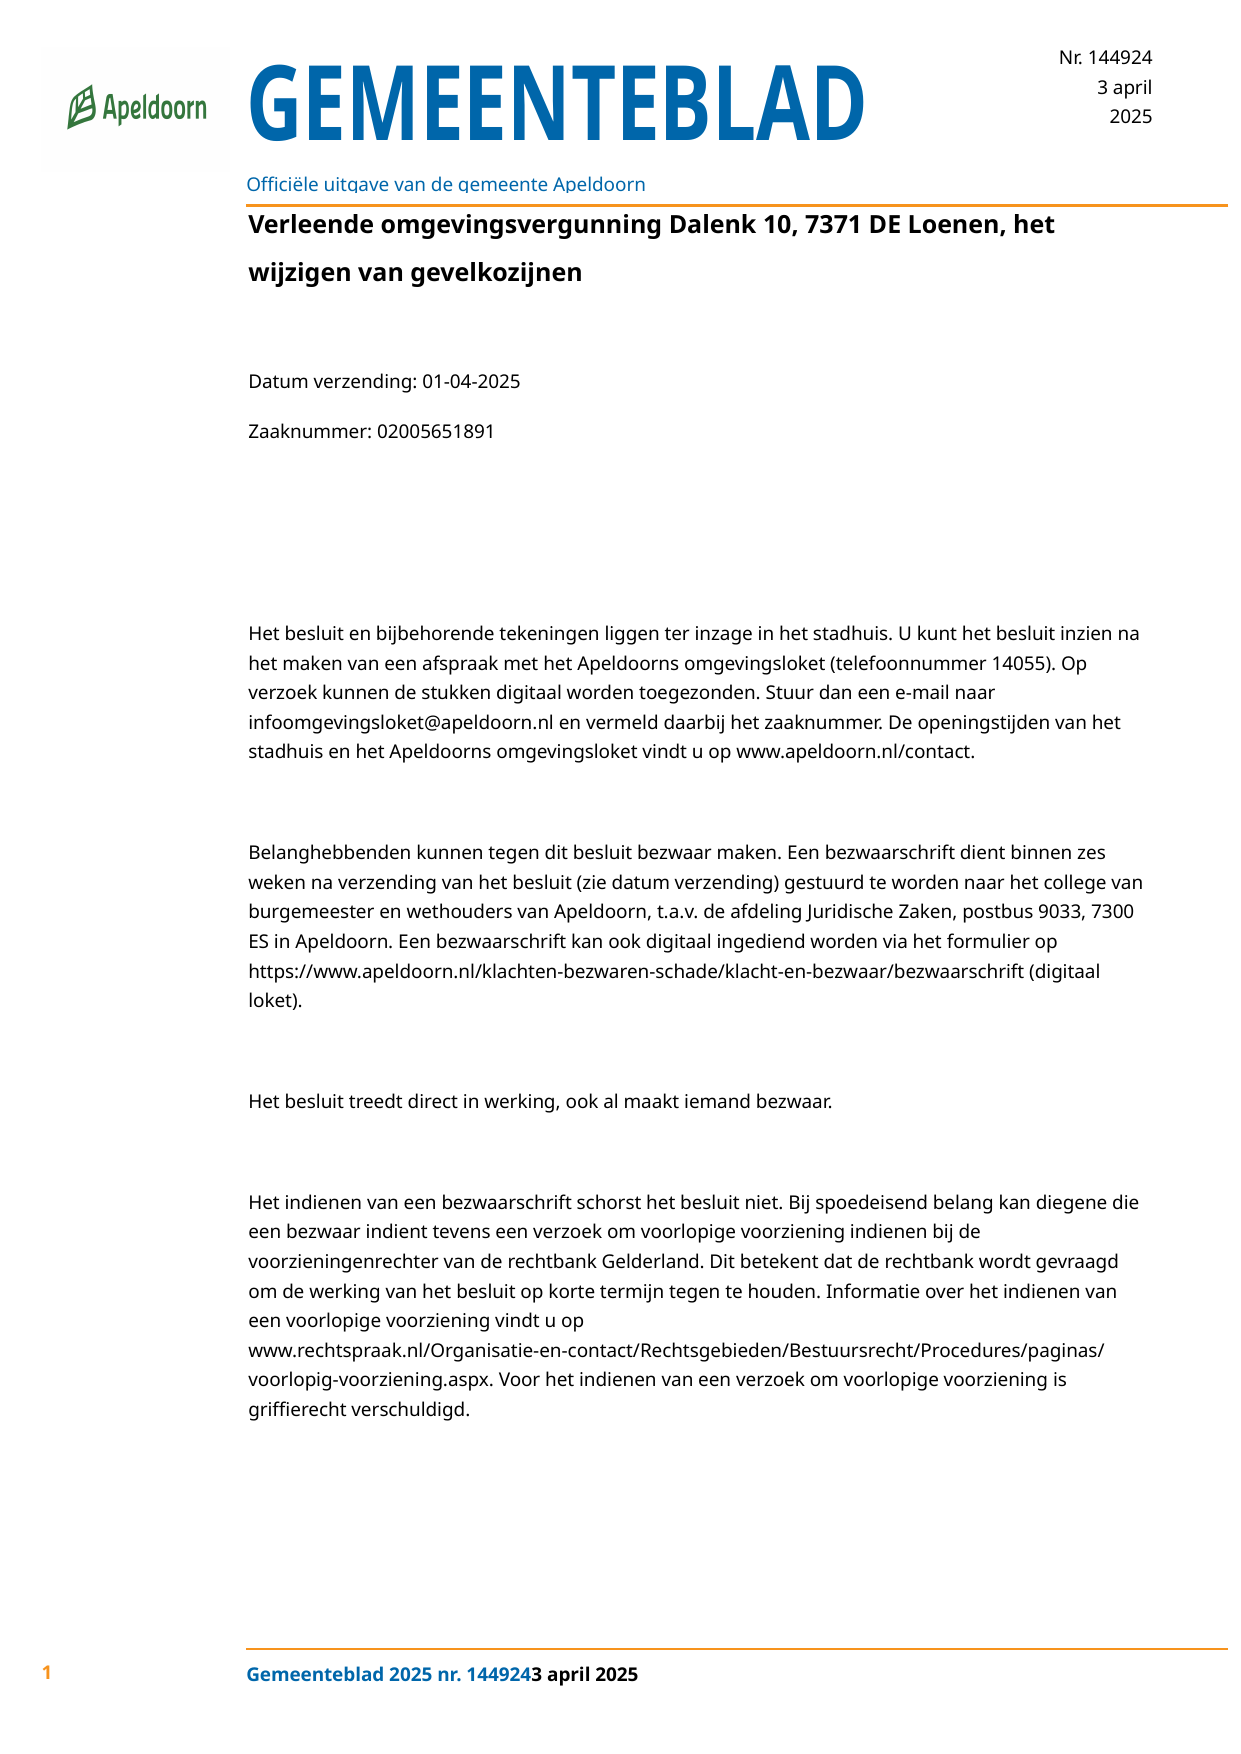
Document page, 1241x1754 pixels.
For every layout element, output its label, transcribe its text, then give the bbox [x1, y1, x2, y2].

text Verleende omgevingsvergunning Dalenk 10, 7371 DE Loenen, het wijzigen van gevelkozijnen [248, 207, 1152, 288]
picture [41, 47, 231, 172]
text Zaaknummer: 02005651891 [248, 419, 1152, 444]
text Belanghebbenden kunnen tegen dit besluit bezwaar maken. Een bezwaarschrift dient binnen zes weken na verzending van het besluit (zie datum verzending) gestuurd te worden naar het college van burgemeester en wethouders van Apeldoorn, t.a.v. de afdeling Juridische Zaken, postbus 9033, 7300 ES in Apeldoorn. Een bezwaarschrift kan ook digitaal ingediend worden via het formulier op https://www.apeldoorn.nl/klachten-bezwaren-schade/klacht-en-bezwaar/bezwaarschrift (digitaal loket). [248, 839, 1152, 1013]
text Het besluit treedt direct in werking, ook al maakt iemand bezwaar. [248, 1088, 1152, 1114]
text Datum verzending: 01-04-2025 [248, 368, 1152, 394]
text Het indienen van een bezwaarschrift schorst het besluit niet. Bij spoedeisend belang kan diegene die een bezwaar indient tevens een verzoek om voorlopige voorziening indienen bij de voorzieningenrechter van de rechtbank Gelderland. Dit betekent dat de rechtbank wordt gevraagd om de werking van het besluit op korte termijn tegen te houden. Informatie over het indienen van een voorlopige voorziening vindt u op www.rechtspraak.nl/Organisatie-en-contact/Rechtsgebieden/Bestuursrecht/Procedures/paginas/voorlopig-voorziening.aspx. Voor het indienen van een verzoek om voorlopige voorziening is griffierecht verschuldigd. [248, 1189, 1152, 1422]
text Het besluit en bijbehorende tekeningen liggen ter inzage in het stadhuis. U kunt het besluit inzien na het maken van een afspraak met het Apeldoorns omgevingsloket (telefoonnummer 14055). Op verzoek kunnen de stukken digitaal worden toegezonden. Stuur dan een e-mail naar infoomgevingsloket@apeldoorn.nl en vermeld daarbij het zaaknummer. De openingstijden van het stadhuis en het Apeldoorns omgevingsloket vindt u op www.apeldoorn.nl/contact. [248, 620, 1152, 764]
